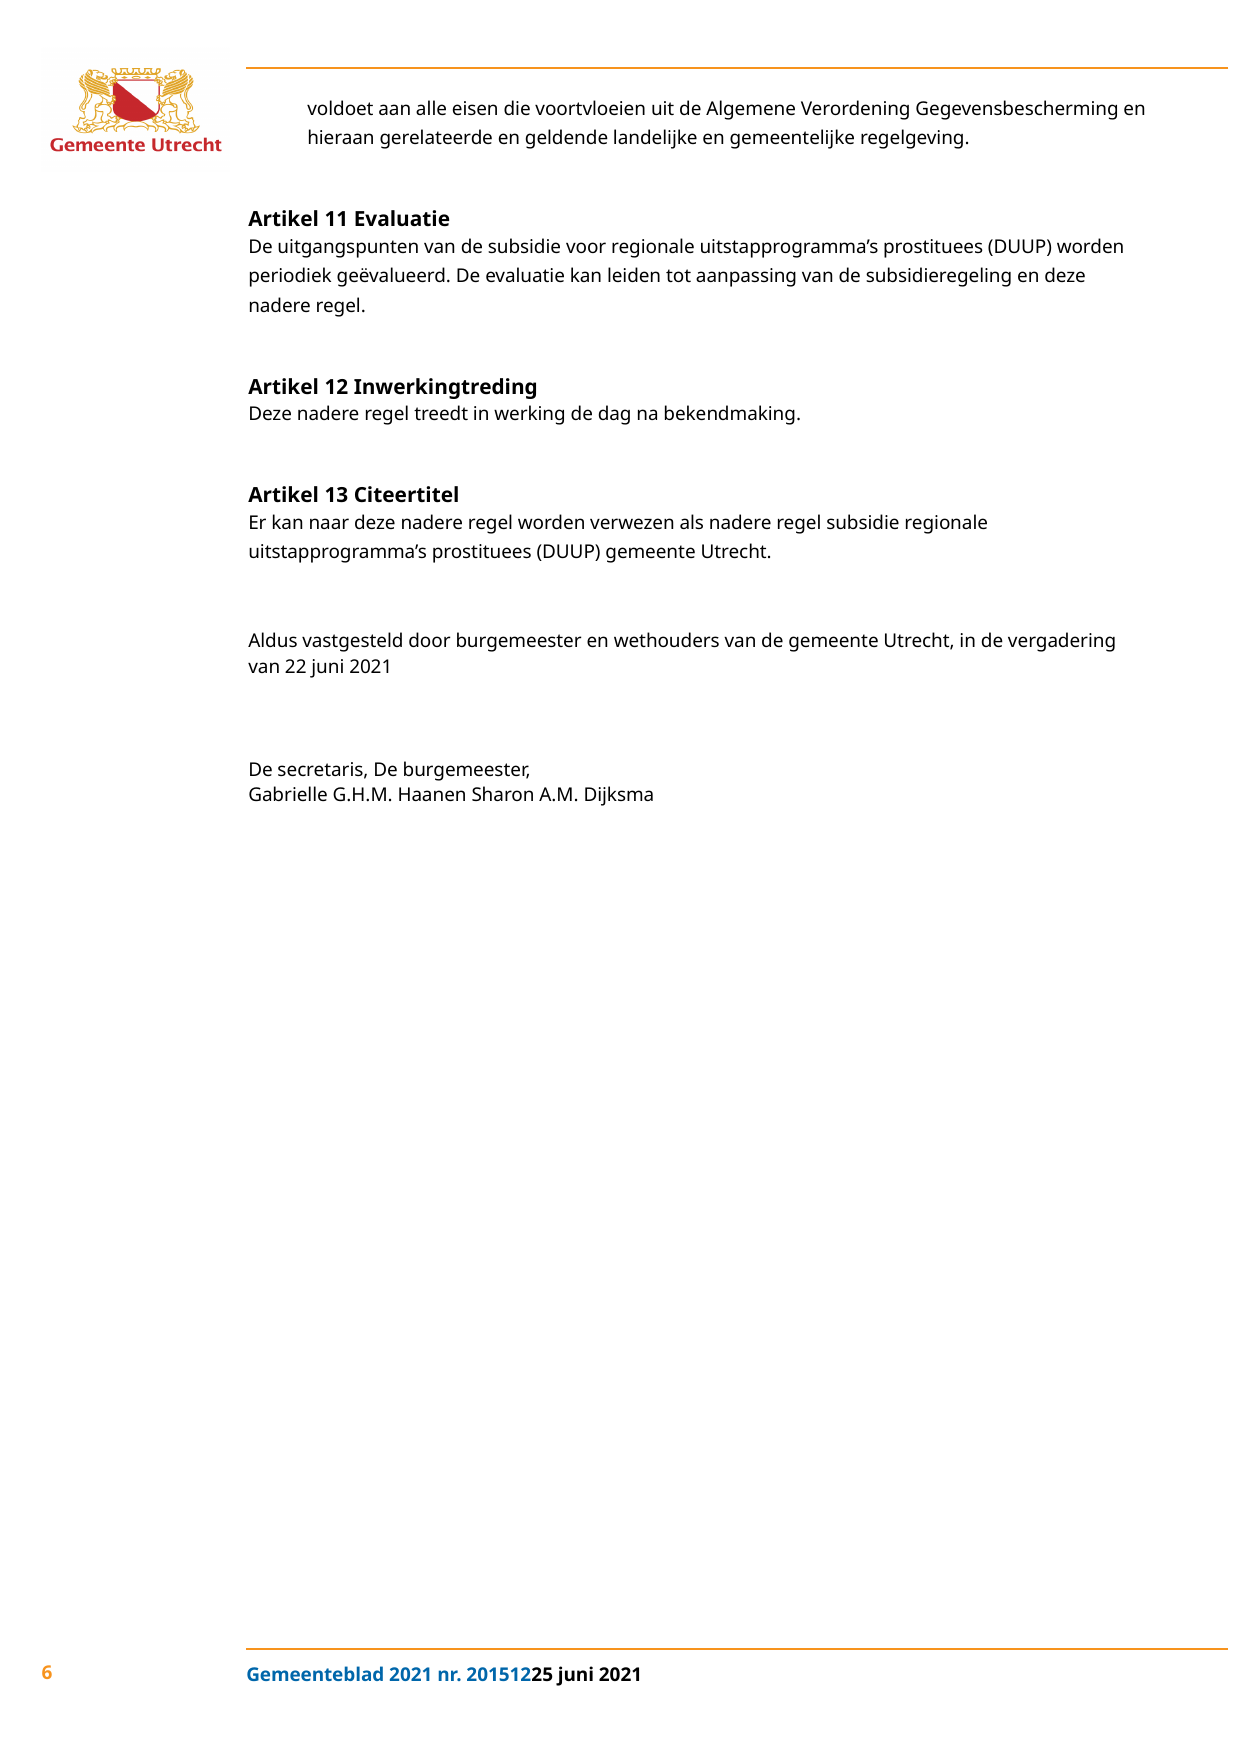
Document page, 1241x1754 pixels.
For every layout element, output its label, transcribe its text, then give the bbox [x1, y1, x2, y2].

text Deze nadere regel treedt in werking de dag na bekendmaking. [248, 400, 1152, 426]
text Gabrielle G.H.M. Haanen Sharon A.M. Dijksma [248, 782, 1152, 807]
text Er kan naar deze nadere regel worden verwezen als nadere regel subsidie regionale uitstapprogramma’s prostituees (DUUP) gemeente Utrecht. [248, 509, 1152, 564]
text Artikel 13 Citeertitel [248, 480, 1152, 509]
text Artikel 11 Evaluatie [248, 204, 1152, 233]
text De uitgangspunten van de subsidie voor regionale uitstapprogramma’s prostituees (DUUP) worden periodiek geëvalueerd. De evaluatie kan leiden tot aanpassing van de subsidieregeling en deze nadere regel. [248, 233, 1152, 318]
text Aldus vastgesteld door burgemeester en wethouders van de gemeente Utrecht, in de vergadering van 22 juni 2021 [248, 627, 1152, 679]
text De secretaris, De burgemeester, [248, 756, 1152, 782]
list voldoet aan alle eisen die voortvloeien uit de Algemene Verordening Gegevensbescherming en hieraan gerelateerde en geldende landelijke en gemeentelijke regelgeving. [248, 95, 1152, 150]
picture [41, 47, 231, 172]
text Artikel 12 Inwerkingtreding [248, 372, 1152, 400]
